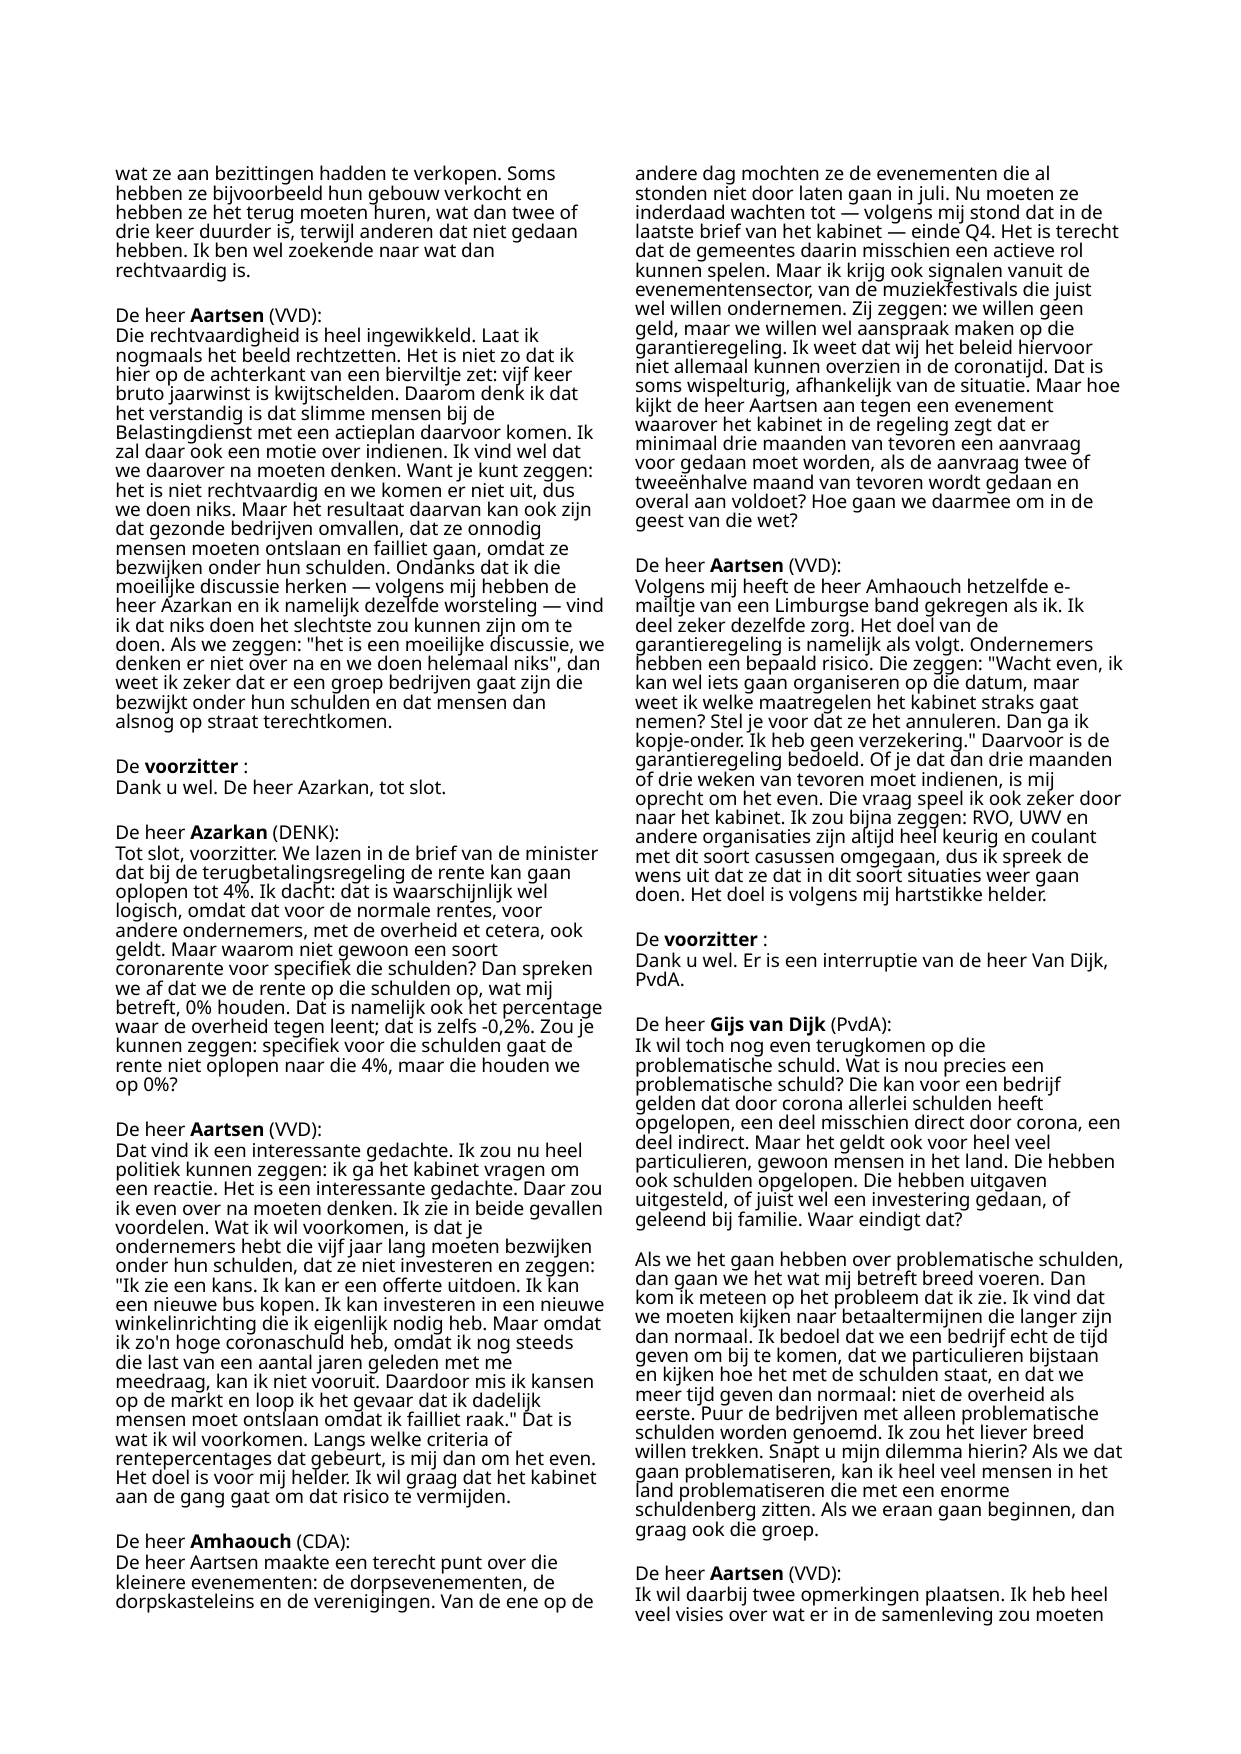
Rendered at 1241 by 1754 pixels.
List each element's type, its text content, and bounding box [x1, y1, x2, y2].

text andere dag mochten ze de evenementen die al stonden niet door laten gaan in juli. Nu moeten ze inderdaad wachten tot — volgens mij stond dat in de laatste brief van het kabinet — einde Q4. Het is terecht dat de gemeentes daarin misschien een actieve rol kunnen spelen. Maar ik krijg ook signalen vanuit de evenementensector, van de muziekfestivals die juist wel willen ondernemen. Zij zeggen: we willen geen geld, maar we willen wel aanspraak maken op die garantieregeling. Ik weet dat wij het beleid hiervoor niet allemaal kunnen overzien in de coronatijd. Dat is soms wispelturig, afhankelijk van de situatie. Maar hoe kijkt de heer Aartsen aan tegen een evenement waarover het kabinet in de regeling zegt dat er minimaal drie maanden van tevoren een aanvraag voor gedaan moet worden, als de aanvraag twee of tweeënhalve maand van tevoren wordt gedaan en overal aan voldoet? Hoe gaan we daarmee om in de geest van die wet? [635, 165, 1125, 531]
text Dank u wel. De heer Azarkan, tot slot. [115, 779, 605, 798]
text Als we het gaan hebben over problematische schulden, dan gaan we het wat mij betreft breed voeren. Dan kom ik meteen op het probleem dat ik zie. Ik vind dat we moeten kijken naar betaaltermijnen die langer zijn dan normaal. Ik bedoel dat we een bedrijf echt de tijd geven om bij te komen, dat we particulieren bijstaan en kijken hoe het met de schulden staat, en dat we meer tijd geven dan normaal: niet de overheid als eerste. Puur de bedrijven met alleen problematische schulden worden genoemd. Ik zou het liever breed willen trekken. Snapt u mijn dilemma hierin? Als we dat gaan problematiseren, kan ik heel veel mensen in het land problematiseren die met een enorme schuldenberg zitten. Als we eraan gaan beginnen, dan graag ook die groep. [635, 1251, 1125, 1540]
text De heer Azarkan (DENK): [115, 819, 605, 844]
text Ik wil toch nog even terugkomen op die problematische schuld. Wat is nou precies een problematische schuld? Die kan voor een bedrijf gelden dat door corona allerlei schulden heeft opgelopen, een deel misschien direct door corona, een deel indirect. Maar het geldt ook voor heel veel particulieren, gewoon mensen in het land. Die hebben ook schulden opgelopen. Die hebben uitgaven uitgesteld, of juist wel een investering gedaan, of geleend bij familie. Waar eindigt dat? [635, 1037, 1125, 1230]
text De heer Aartsen (VVD): [115, 1116, 605, 1142]
text Ik wil daarbij twee opmerkingen plaatsen. Ik heb heel veel visies over wat er in de samenleving zou moeten [635, 1586, 1125, 1625]
text Dank u wel. Er is een interruptie van de heer Van Dijk, PvdA. [635, 952, 1125, 991]
text Dat vind ik een interessante gedachte. Ik zou nu heel politiek kunnen zeggen: ik ga het kabinet vragen om een reactie. Het is een interessante gedachte. Daar zou ik even over na moeten denken. Ik zie in beide gevallen voordelen. Wat ik wil voorkomen, is dat je ondernemers hebt die vijf jaar lang moeten bezwijken onder hun schulden, dat ze niet investeren en zeggen: "Ik zie een kans. Ik kan er een offerte uitdoen. Ik kan een nieuwe bus kopen. Ik kan investeren in een nieuwe winkelinrichting die ik eigenlijk nodig heb. Maar omdat ik zo'n hoge coronaschuld heb, omdat ik nog steeds die last van een aantal jaren geleden met me meedraag, kan ik niet vooruit. Daardoor mis ik kansen op de markt en loop ik het gevaar dat ik dadelijk mensen moet ontslaan omdat ik failliet raak." Dat is wat ik wil voorkomen. Langs welke criteria of rentepercentages dat gebeurt, is mij dan om het even. Het doel is voor mij helder. Ik wil graag dat het kabinet aan de gang gaat om dat risico te vermijden. [115, 1142, 605, 1508]
text De heer Aartsen (VVD): [115, 302, 605, 327]
text Volgens mij heeft de heer Amhaouch hetzelfde e-mailtje van een Limburgse band gekregen als ik. Ik deel zeker dezelfde zorg. Het doel van de garantieregeling is namelijk als volgt. Ondernemers hebben een bepaald risico. Die zeggen: "Wacht even, ik kan wel iets gaan organiseren op die datum, maar weet ik welke maatregelen het kabinet straks gaat nemen? Stel je voor dat ze het annuleren. Dan ga ik kopje-onder. Ik heb geen verzekering." Daarvoor is de garantieregeling bedoeld. Of je dat dan drie maanden of drie weken van tevoren moet indienen, is mij oprecht om het even. Die vraag speel ik ook zeker door naar het kabinet. Ik zou bijna zeggen: RVO, UWV en andere organisaties zijn altijd heel keurig en coulant met dit soort casussen omgegaan, dus ik spreek de wens uit dat ze dat in dit soort situaties weer gaan doen. Het doel is volgens mij hartstikke helder. [635, 578, 1125, 906]
text wat ze aan bezittingen hadden te verkopen. Soms hebben ze bijvoorbeeld hun gebouw verkocht en hebben ze het terug moeten huren, wat dan twee of drie keer duurder is, terwijl anderen dat niet gedaan hebben. Ik ben wel zoekende naar wat dan rechtvaardig is. [115, 165, 605, 281]
text De voorzitter : [635, 926, 1125, 952]
text De heer Amhaouch (CDA): [115, 1529, 605, 1554]
text De heer Gijs van Dijk (PvdA): [635, 1012, 1125, 1037]
text De heer Aartsen maakte een terecht punt over die kleinere evenementen: de dorpsevenementen, de dorpskasteleins en de verenigingen. Van de ene op de [115, 1554, 605, 1612]
text Die rechtvaardigheid is heel ingewikkeld. Laat ik nogmaals het beeld rechtzetten. Het is niet zo dat ik hier op de achterkant van een bierviltje zet: vijf keer bruto jaarwinst is kwijtschelden. Daarom denk ik dat het verstandig is dat slimme mensen bij de Belastingdienst met een actieplan daarvoor komen. Ik zal daar ook een motie over indienen. Ik vind wel dat we daarover na moeten denken. Want je kunt zeggen: het is niet rechtvaardig en we komen er niet uit, dus we doen niks. Maar het resultaat daarvan kan ook zijn dat gezonde bedrijven omvallen, dat ze onnodig mensen moeten ontslaan en failliet gaan, omdat ze bezwijken onder hun schulden. Ondanks dat ik die moeilijke discussie herken — volgens mij hebben de heer Azarkan en ik namelijk dezelfde worsteling — vind ik dat niks doen het slechtste zou kunnen zijn om te doen. Als we zeggen: "het is een moeilijke discussie, we denken er niet over na en we doen helemaal niks", dan weet ik zeker dat er een groep bedrijven gaat zijn die bezwijkt onder hun schulden en dat mensen dan alsnog op straat terechtkomen. [115, 327, 605, 732]
text De heer Aartsen (VVD): [635, 552, 1125, 578]
text Tot slot, voorzitter. We lazen in de brief van de minister dat bij de terugbetalingsregeling de rente kan gaan oplopen tot 4%. Ik dacht: dat is waarschijnlijk wel logisch, omdat dat voor de normale rentes, voor andere ondernemers, met de overheid et cetera, ook geldt. Maar waarom niet gewoon een soort coronarente voor specifiek die schulden? Dan spreken we af dat we de rente op die schulden op, wat mij betreft, 0% houden. Dat is namelijk ook het percentage waar de overheid tegen leent; dat is zelfs -0,2%. Zou je kunnen zeggen: specifiek voor die schulden gaat de rente niet oplopen naar die 4%, maar die houden we op 0%? [115, 844, 605, 1095]
text De voorzitter : [115, 753, 605, 779]
text De heer Aartsen (VVD): [635, 1561, 1125, 1586]
